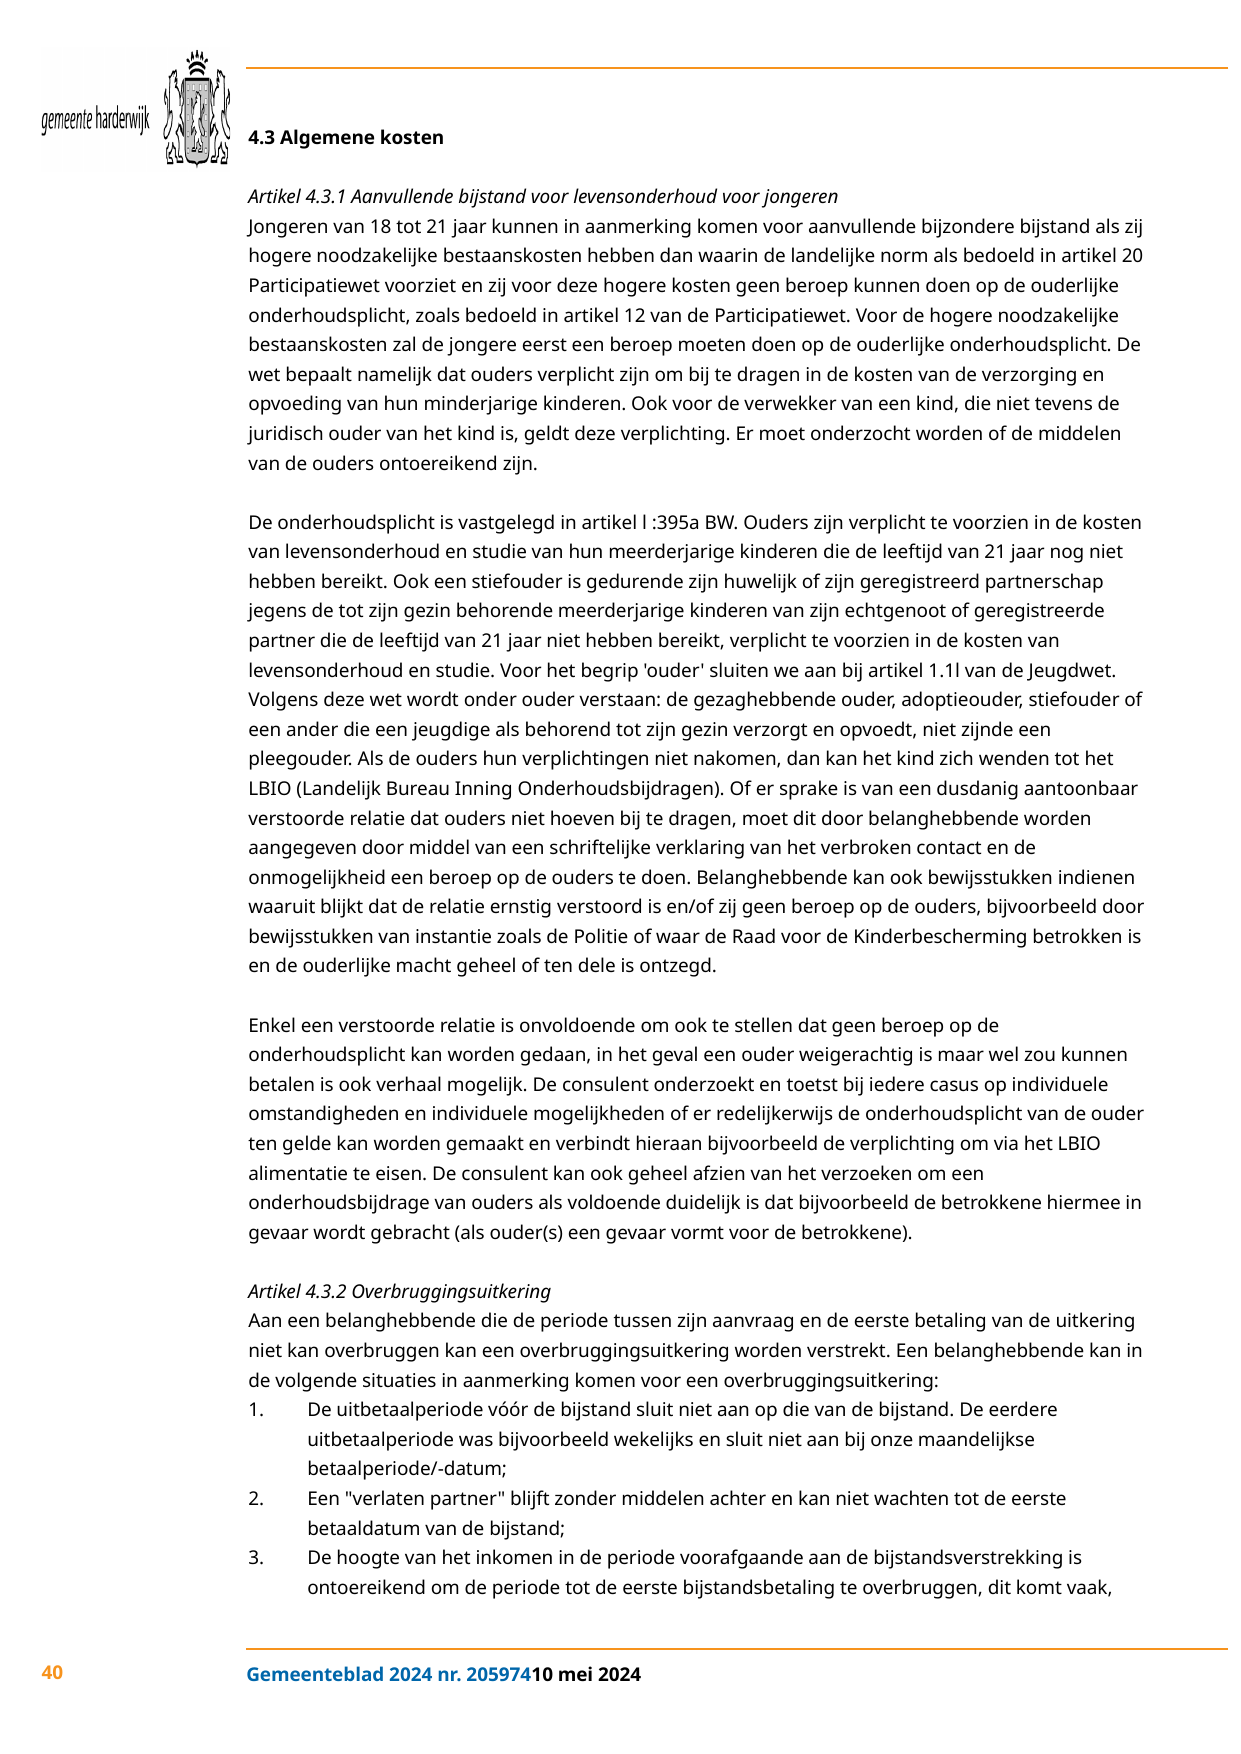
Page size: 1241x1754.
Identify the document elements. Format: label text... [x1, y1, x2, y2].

text 4.3 Algemene kosten [248, 124, 1152, 150]
picture [41, 47, 231, 172]
text Artikel 4.3.2 Overbruggingsuitkering [248, 1278, 1152, 1304]
list De hoogte van het inkomen in de periode voorafgaande aan de bijstandsverstrekking is ontoereikend om de periode tot de eerste bijstandsbetaling te overbruggen, dit komt vaak, [248, 1544, 1152, 1600]
text Aan een belanghebbende die de periode tussen zijn aanvraag en de eerste betaling van de uitkering niet kan overbruggen kan een overbruggingsuitkering worden verstrekt. Een belanghebbende kan in de volgende situaties in aanmerking komen voor een overbruggingsuitkering: [248, 1308, 1152, 1393]
text Artikel 4.3.1 Aanvullende bijstand voor levensonderhoud voor jongeren [248, 183, 1152, 209]
text De onderhoudsplicht is vastgelegd in artikel l :395a BW. Ouders zijn verplicht te voorzien in de kosten van levensonderhoud en studie van hun meerderjarige kinderen die de leeftijd van 21 jaar nog niet hebben bereikt. Ook een stiefouder is gedurende zijn huwelijk of zijn geregistreerd partnerschap jegens de tot zijn gezin behorende meerderjarige kinderen van zijn echtgenoot of geregistreerde partner die de leeftijd van 21 jaar niet hebben bereikt, verplicht te voorzien in de kosten van levensonderhoud en studie. Voor het begrip 'ouder' sluiten we aan bij artikel 1.1l van de Jeugdwet. Volgens deze wet wordt onder ouder verstaan: de gezaghebbende ouder, adoptieouder, stiefouder of een ander die een jeugdige als behorend tot zijn gezin verzorgt en opvoedt, niet zijnde een pleegouder. Als de ouders hun verplichtingen niet nakomen, dan kan het kind zich wenden tot het LBIO (Landelijk Bureau Inning Onderhoudsbijdragen). Of er sprake is van een dusdanig aantoonbaar verstoorde relatie dat ouders niet hoeven bij te dragen, moet dit door belanghebbende worden aangegeven door middel van een schriftelijke verklaring van het verbroken contact en de onmogelijkheid een beroep op de ouders te doen. Belanghebbende kan ook bewijsstukken indienen waaruit blijkt dat de relatie ernstig verstoord is en/of zij geen beroep op de ouders, bijvoorbeeld door bewijsstukken van instantie zoals de Politie of waar de Raad voor de Kinderbescherming betrokken is en de ouderlijke macht geheel of ten dele is ontzegd. [248, 509, 1152, 978]
text Enkel een verstoorde relatie is onvoldoende om ook te stellen dat geen beroep op de onderhoudsplicht kan worden gedaan, in het geval een ouder weigerachtig is maar wel zou kunnen betalen is ook verhaal mogelijk. De consulent onderzoekt en toetst bij iedere casus op individuele omstandigheden en individuele mogelijkheden of er redelijkerwijs de onderhoudsplicht van de ouder ten gelde kan worden gemaakt en verbindt hieraan bijvoorbeeld de verplichting om via het LBIO alimentatie te eisen. De consulent kan ook geheel afzien van het verzoeken om een onderhoudsbijdrage van ouders als voldoende duidelijk is dat bijvoorbeeld de betrokkene hiermee in gevaar wordt gebracht (als ouder(s) een gevaar vormt voor de betrokkene). [248, 1012, 1152, 1245]
text Jongeren van 18 tot 21 jaar kunnen in aanmerking komen voor aanvullende bijzondere bijstand als zij hogere noodzakelijke bestaanskosten hebben dan waarin de landelijke norm als bedoeld in artikel 20 Participatiewet voorziet en zij voor deze hogere kosten geen beroep kunnen doen op de ouderlijke onderhoudsplicht, zoals bedoeld in artikel 12 van de Participatiewet. Voor de hogere noodzakelijke bestaanskosten zal de jongere eerst een beroep moeten doen op de ouderlijke onderhoudsplicht. De wet bepaalt namelijk dat ouders verplicht zijn om bij te dragen in de kosten van de verzorging en opvoeding van hun minderjarige kinderen. Ook voor de verwekker van een kind, die niet tevens de juridisch ouder van het kind is, geldt deze verplichting. Er moet onderzocht worden of de middelen van de ouders ontoereikend zijn. [248, 213, 1152, 476]
list De uitbetaalperiode vóór de bijstand sluit niet aan op die van de bijstand. De eerdere uitbetaalperiode was bijvoorbeeld wekelijks en sluit niet aan bij onze maandelijkse betaalperiode/-datum; [248, 1396, 1152, 1481]
list Een "verlaten partner" blijft zonder middelen achter en kan niet wachten tot de eerste betaaldatum van de bijstand; [248, 1485, 1152, 1541]
